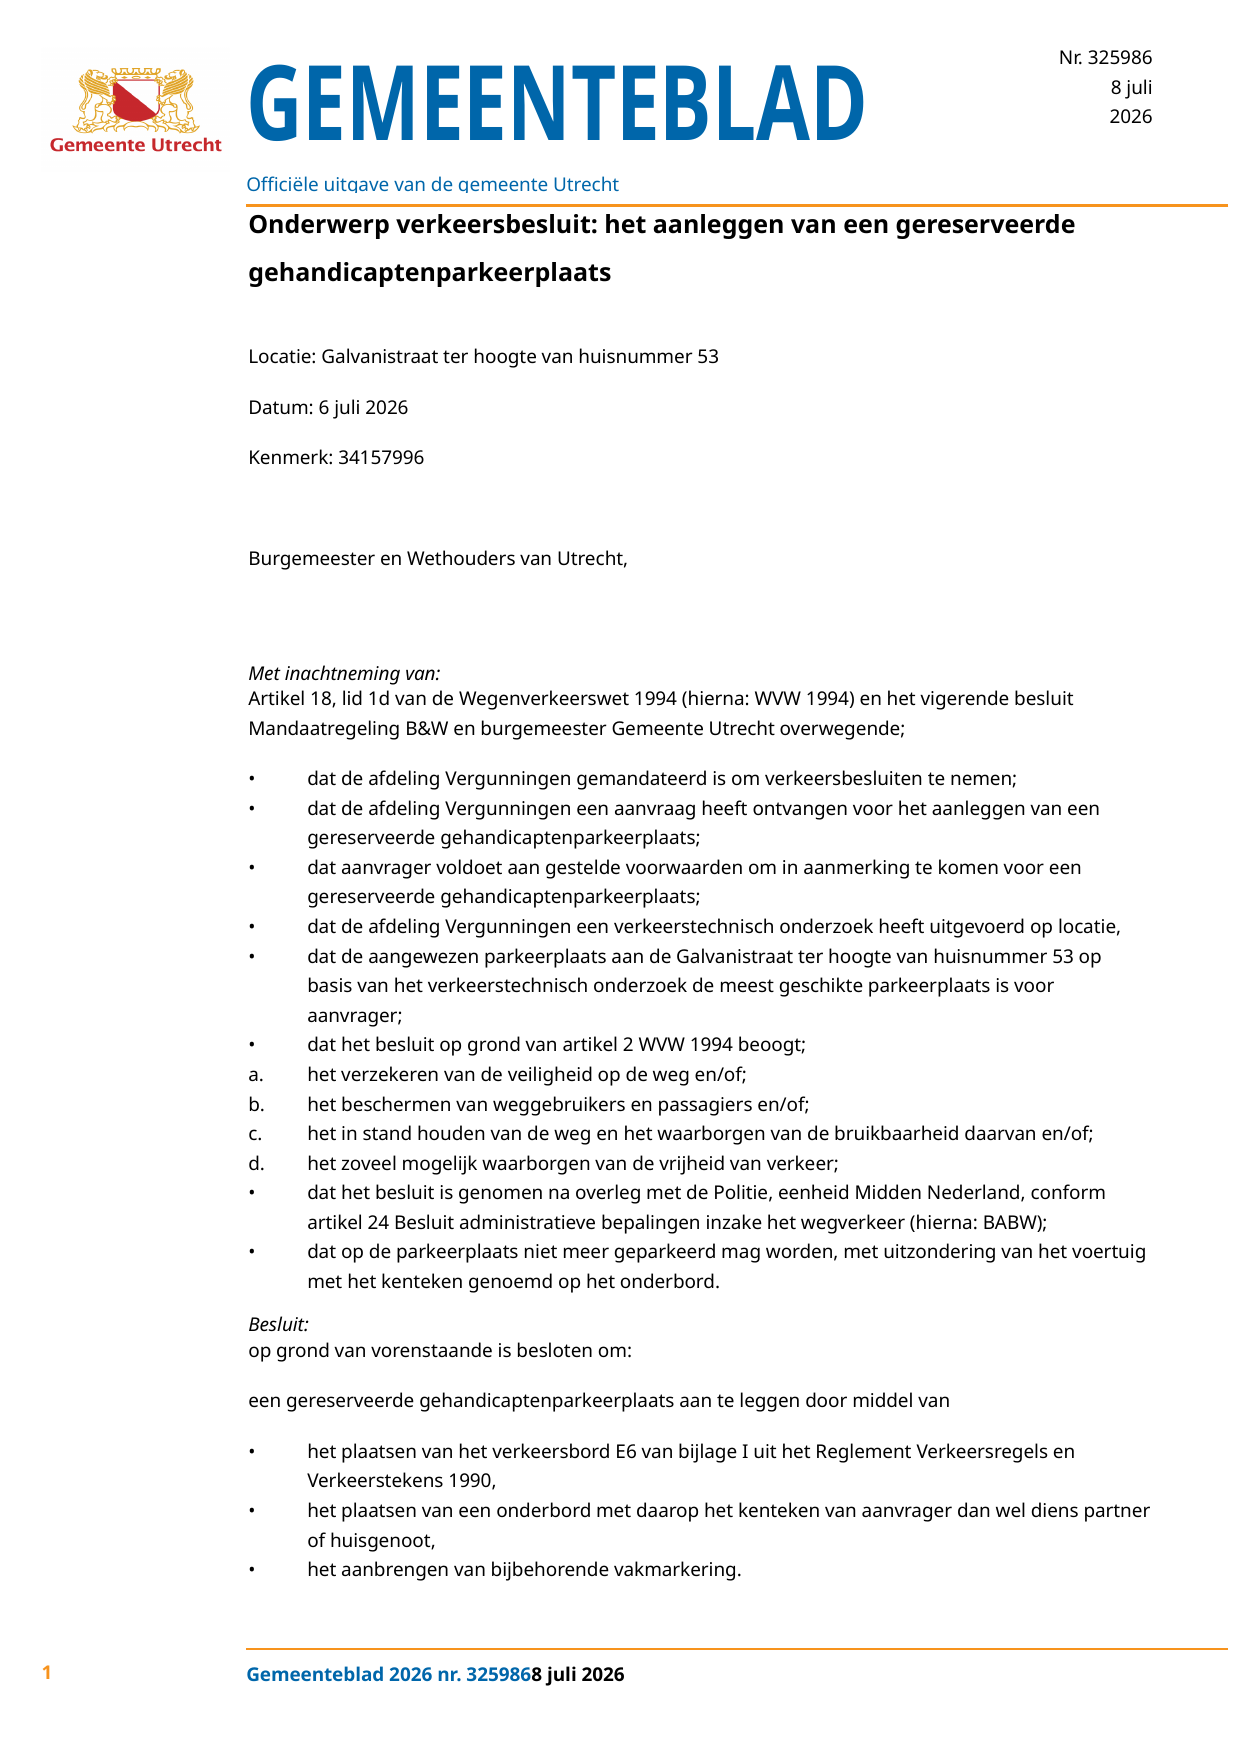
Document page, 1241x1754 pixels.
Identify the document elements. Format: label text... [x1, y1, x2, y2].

list dat de aangewezen parkeerplaats aan de Galvanistraat ter hoogte van huisnummer 53 op basis van het verkeerstechnisch onderzoek de meest geschikte parkeerplaats is voor aanvrager; [248, 943, 1152, 1028]
text Met inachtneming van: [248, 660, 1152, 685]
text Kenmerk: 34157996 [248, 444, 1152, 470]
text Artikel 18, lid 1d van de Wegenverkeerswet 1994 (hierna: WVW 1994) en het vigerende besluit Mandaatregeling B&W en burgemeester Gemeente Utrecht overwegende; [248, 685, 1152, 741]
text Datum: 6 juli 2026 [248, 394, 1152, 420]
text Besluit: [248, 1311, 1152, 1337]
list het aanbrengen van bijbehorende vakmarkering. [248, 1556, 1152, 1582]
text een gereserveerde gehandicaptenparkeerplaats aan te leggen door middel van [248, 1388, 1152, 1413]
list het plaatsen van het verkeersbord E6 van bijlage I uit het Reglement Verkeersregels en Verkeerstekens 1990, [248, 1438, 1152, 1493]
list het in stand houden van de weg en het waarborgen van de bruikbaarheid daarvan en/of; [248, 1120, 1152, 1146]
list dat de afdeling Vergunningen gemandateerd is om verkeersbesluiten te nemen; [248, 765, 1152, 791]
list dat op de parkeerplaats niet meer geparkeerd mag worden, met uitzondering van het voertuig met het kenteken genoemd op het onderbord. [248, 1239, 1152, 1294]
picture [41, 47, 231, 172]
list het zoveel mogelijk waarborgen van de vrijheid van verkeer; [248, 1150, 1152, 1176]
list dat het besluit is genomen na overleg met de Politie, eenheid Midden Nederland, conform artikel 24 Besluit administratieve bepalingen inzake het wegverkeer (hierna: BABW); [248, 1179, 1152, 1235]
list dat de afdeling Vergunningen een aanvraag heeft ontvangen voor het aanleggen van een gereserveerde gehandicaptenparkeerplaats; [248, 795, 1152, 850]
list dat aanvrager voldoet aan gestelde voorwaarden om in aanmerking te komen voor een gereserveerde gehandicaptenparkeerplaats; [248, 854, 1152, 909]
text op grond van vorenstaande is besloten om: [248, 1337, 1152, 1363]
text Locatie: Galvanistraat ter hoogte van huisnummer 53 [248, 344, 1152, 369]
list het beschermen van weggebruikers en passagiers en/of; [248, 1091, 1152, 1117]
list dat de afdeling Vergunningen een verkeerstechnisch onderzoek heeft uitgevoerd op locatie, [248, 913, 1152, 939]
list het plaatsen van een onderbord met daarop het kenteken van aanvrager dan wel diens partner of huisgenoot, [248, 1497, 1152, 1552]
text Onderwerp verkeersbesluit: het aanleggen van een gereserveerde gehandicaptenparkeerplaats [248, 207, 1152, 288]
list het verzekeren van de veiligheid op de weg en/of; [248, 1061, 1152, 1087]
text Burgemeester en Wethouders van Utrecht, [248, 545, 1152, 571]
list dat het besluit op grond van artikel 2 WVW 1994 beoogt; [248, 1032, 1152, 1057]
